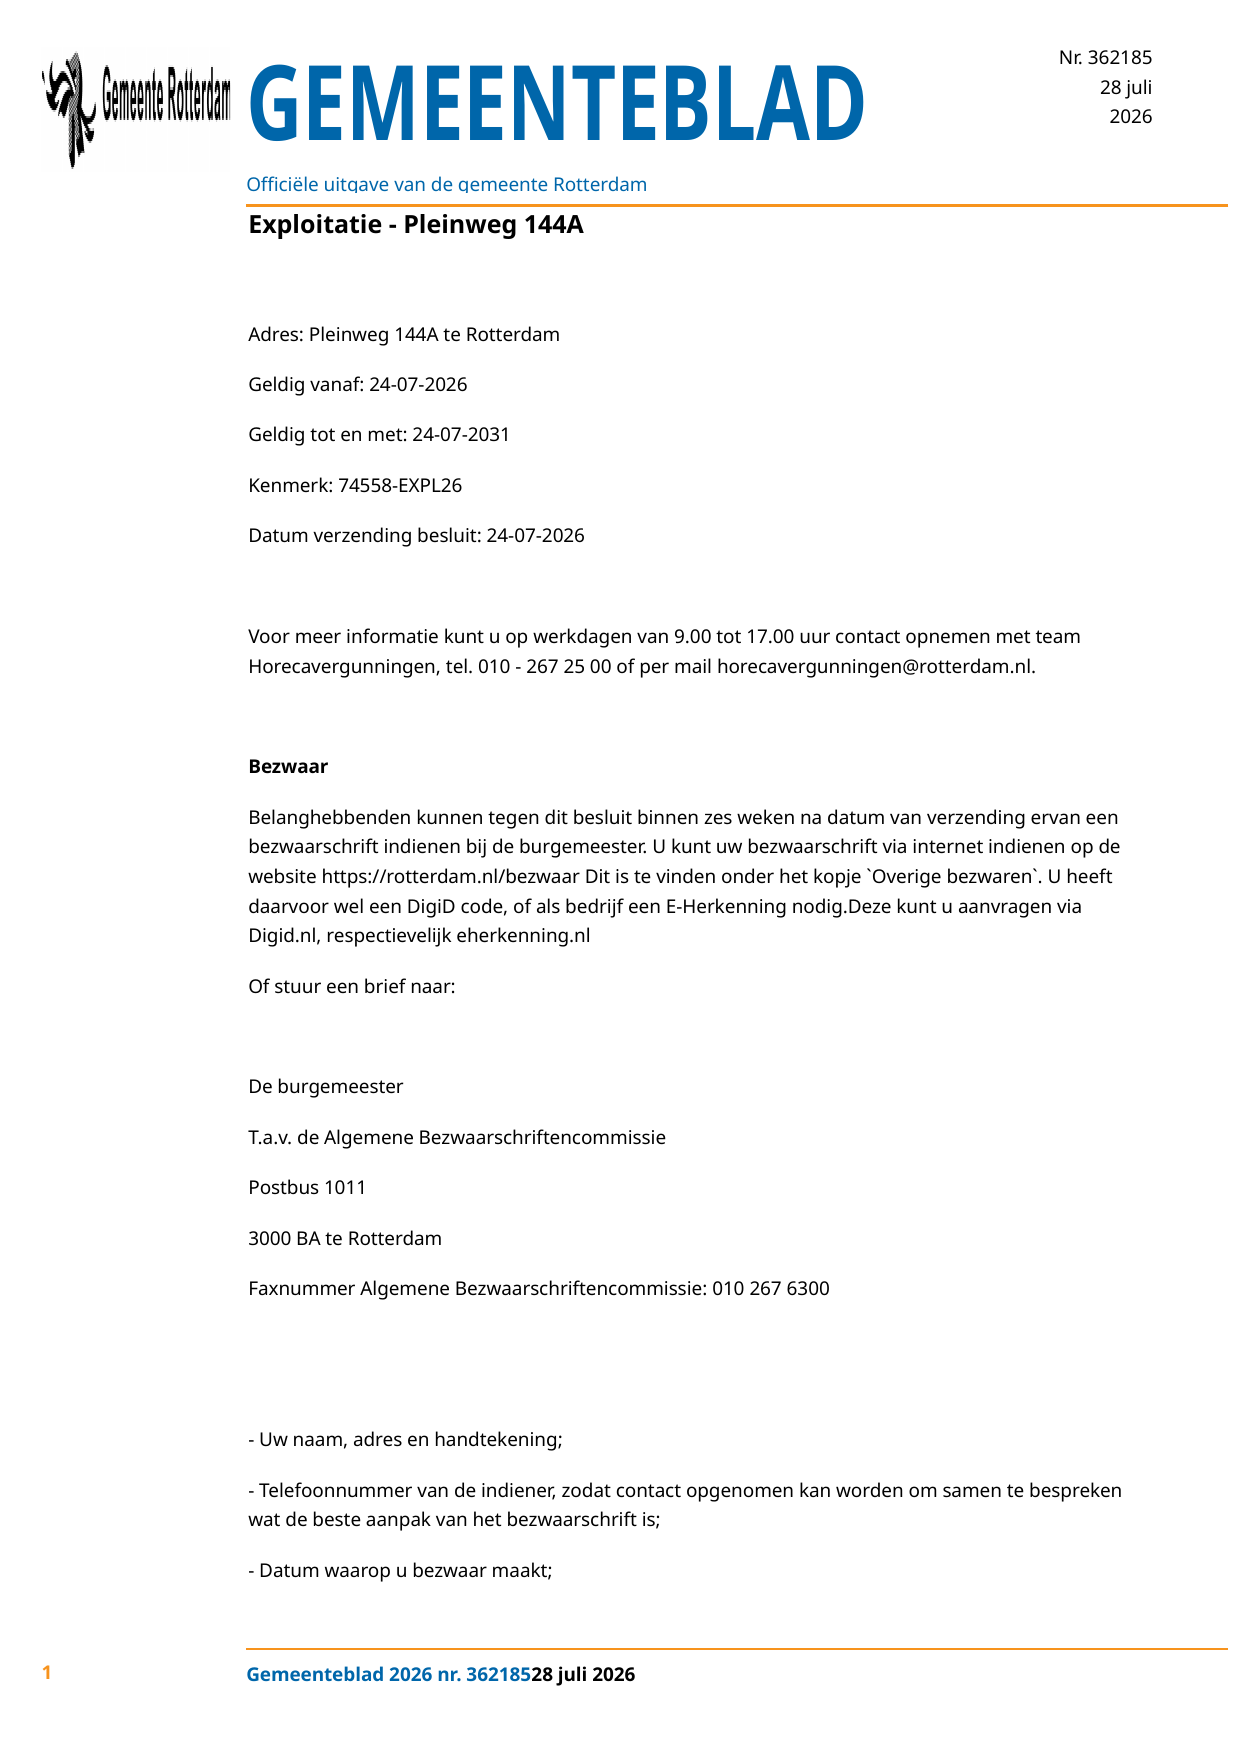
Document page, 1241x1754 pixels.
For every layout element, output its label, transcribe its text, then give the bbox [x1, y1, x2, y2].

text - Datum waarop u bezwaar maakt; [248, 1557, 1152, 1583]
text Adres: Pleinweg 144A te Rotterdam [248, 321, 1152, 346]
text Voor meer informatie kunt u op werkdagen van 9.00 tot 17.00 uur contact opnemen met team Horecavergunningen, tel. 010 - 267 25 00 of per mail horecavergunningen@rotterdam.nl. [248, 623, 1152, 678]
text Datum verzending besluit: 24-07-2026 [248, 522, 1152, 548]
text Kenmerk: 74558-EXPL26 [248, 472, 1152, 498]
text Geldig tot en met: 24-07-2031 [248, 422, 1152, 447]
text Belanghebbenden kunnen tegen dit besluit binnen zes weken na datum van verzending ervan een bezwaarschrift indienen bij de burgemeester. U kunt uw bezwaarschrift via internet indienen op de website https://rotterdam.nl/bezwaar Dit is te vinden onder het kopje `Overige bezwaren`. U heeft daarvoor wel een DigiD code, of als bedrijf een E-Herkenning nodig.Deze kunt u aanvragen via Digid.nl, respectievelijk eherkenning.nl [248, 804, 1152, 948]
text 3000 BA te Rotterdam [248, 1225, 1152, 1251]
text Geldig vanaf: 24-07-2026 [248, 371, 1152, 397]
text Exploitatie - Pleinweg 144A [248, 207, 1152, 241]
text Postbus 1011 [248, 1174, 1152, 1200]
picture [41, 47, 231, 172]
text Faxnummer Algemene Bezwaarschriftencommissie: 010 267 6300 [248, 1275, 1152, 1301]
text Bezwaar [248, 754, 1152, 779]
text - Uw naam, adres en handtekening; [248, 1427, 1152, 1452]
text Of stuur een brief naar: [248, 973, 1152, 998]
text De burgemeester [248, 1074, 1152, 1099]
text T.a.v. de Algemene Bezwaarschriftencommissie [248, 1124, 1152, 1150]
text - Telefoonnummer van de indiener, zodat contact opgenomen kan worden om samen te bespreken wat de beste aanpak van het bezwaarschrift is; [248, 1477, 1152, 1532]
